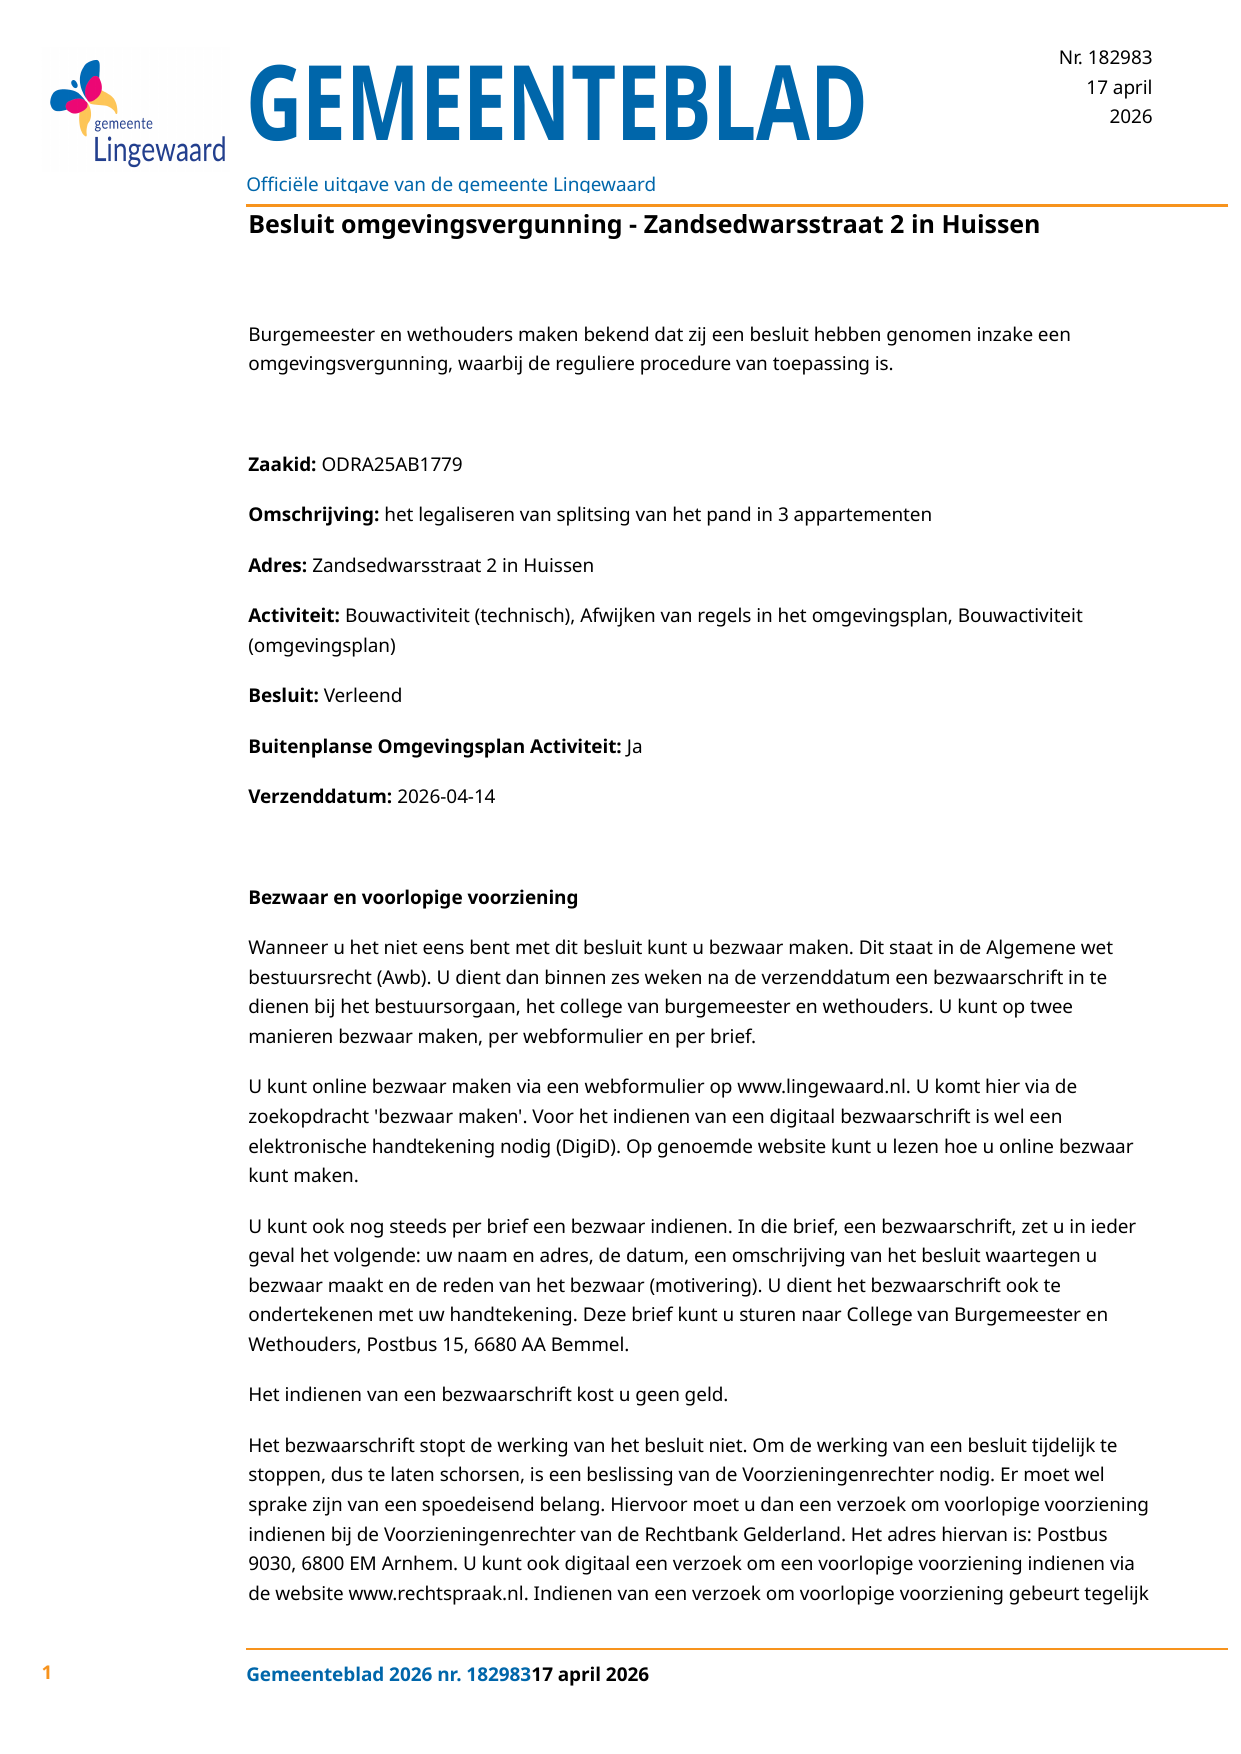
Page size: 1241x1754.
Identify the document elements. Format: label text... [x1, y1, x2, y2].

text Burgemeester en wethouders maken bekend dat zij een besluit hebben genomen inzake een omgevingsvergunning, waarbij de reguliere procedure van toepassing is. [248, 321, 1152, 376]
text Activiteit: Bouwactiviteit (technisch), Afwijken van regels in het omgevingsplan, Bouwactiviteit (omgevingsplan) [248, 602, 1152, 658]
text Omschrijving: het legaliseren van splitsing van het pand in 3 appartementen [248, 502, 1152, 527]
text Het bezwaarschrift stopt de werking van het besluit niet. Om de werking van een besluit tijdelijk te stoppen, dus te laten schorsen, is een beslissing van de Voorzieningenrechter nodig. Er moet wel sprake zijn van een spoedeisend belang. Hiervoor moet u dan een verzoek om voorlopige voorziening indienen bij de Voorzieningenrechter van de Rechtbank Gelderland. Het adres hiervan is: Postbus 9030, 6800 EM Arnhem. U kunt ook digitaal een verzoek om een voorlopige voorziening indienen via de website www.rechtspraak.nl. Indienen van een verzoek om voorlopige voorziening gebeurt tegelijk [248, 1432, 1152, 1606]
text Zaakid: ODRA25AB1779 [248, 451, 1152, 477]
text Besluit: Verleend [248, 682, 1152, 708]
text Adres: Zandsedwarsstraat 2 in Huissen [248, 552, 1152, 578]
text Het indienen van een bezwaarschrift kost u geen geld. [248, 1382, 1152, 1407]
text Bezwaar en voorlopige voorziening [248, 884, 1152, 910]
text Buitenplanse Omgevingsplan Activiteit: Ja [248, 733, 1152, 758]
text Verzenddatum: 2026-04-14 [248, 783, 1152, 809]
text U kunt online bezwaar maken via een webformulier op www.lingewaard.nl. U komt hier via de zoekopdracht 'bezwaar maken'. Voor het indienen van een digitaal bezwaarschrift is wel een elektronische handtekening nodig (DigiD). Op genoemde website kunt u lezen hoe u online bezwaar kunt maken. [248, 1074, 1152, 1188]
picture [41, 47, 231, 172]
text U kunt ook nog steeds per brief een bezwaar indienen. In die brief, een bezwaarschrift, zet u in ieder geval het volgende: uw naam en adres, de datum, een omschrijving van het besluit waartegen u bezwaar maakt en de reden van het bezwaar (motivering). U dient het bezwaarschrift ook te ondertekenen met uw handtekening. Deze brief kunt u sturen naar College van Burgemeester en Wethouders, Postbus 15, 6680 AA Bemmel. [248, 1213, 1152, 1357]
text Wanneer u het niet eens bent met dit besluit kunt u bezwaar maken. Dit staat in de Algemene wet bestuursrecht (Awb). U dient dan binnen zes weken na de verzenddatum een bezwaarschrift in te dienen bij het bestuursorgaan, het college van burgemeester en wethouders. U kunt op twee manieren bezwaar maken, per webformulier en per brief. [248, 934, 1152, 1049]
text Besluit omgevingsvergunning - Zandsedwarsstraat 2 in Huissen [248, 207, 1152, 241]
